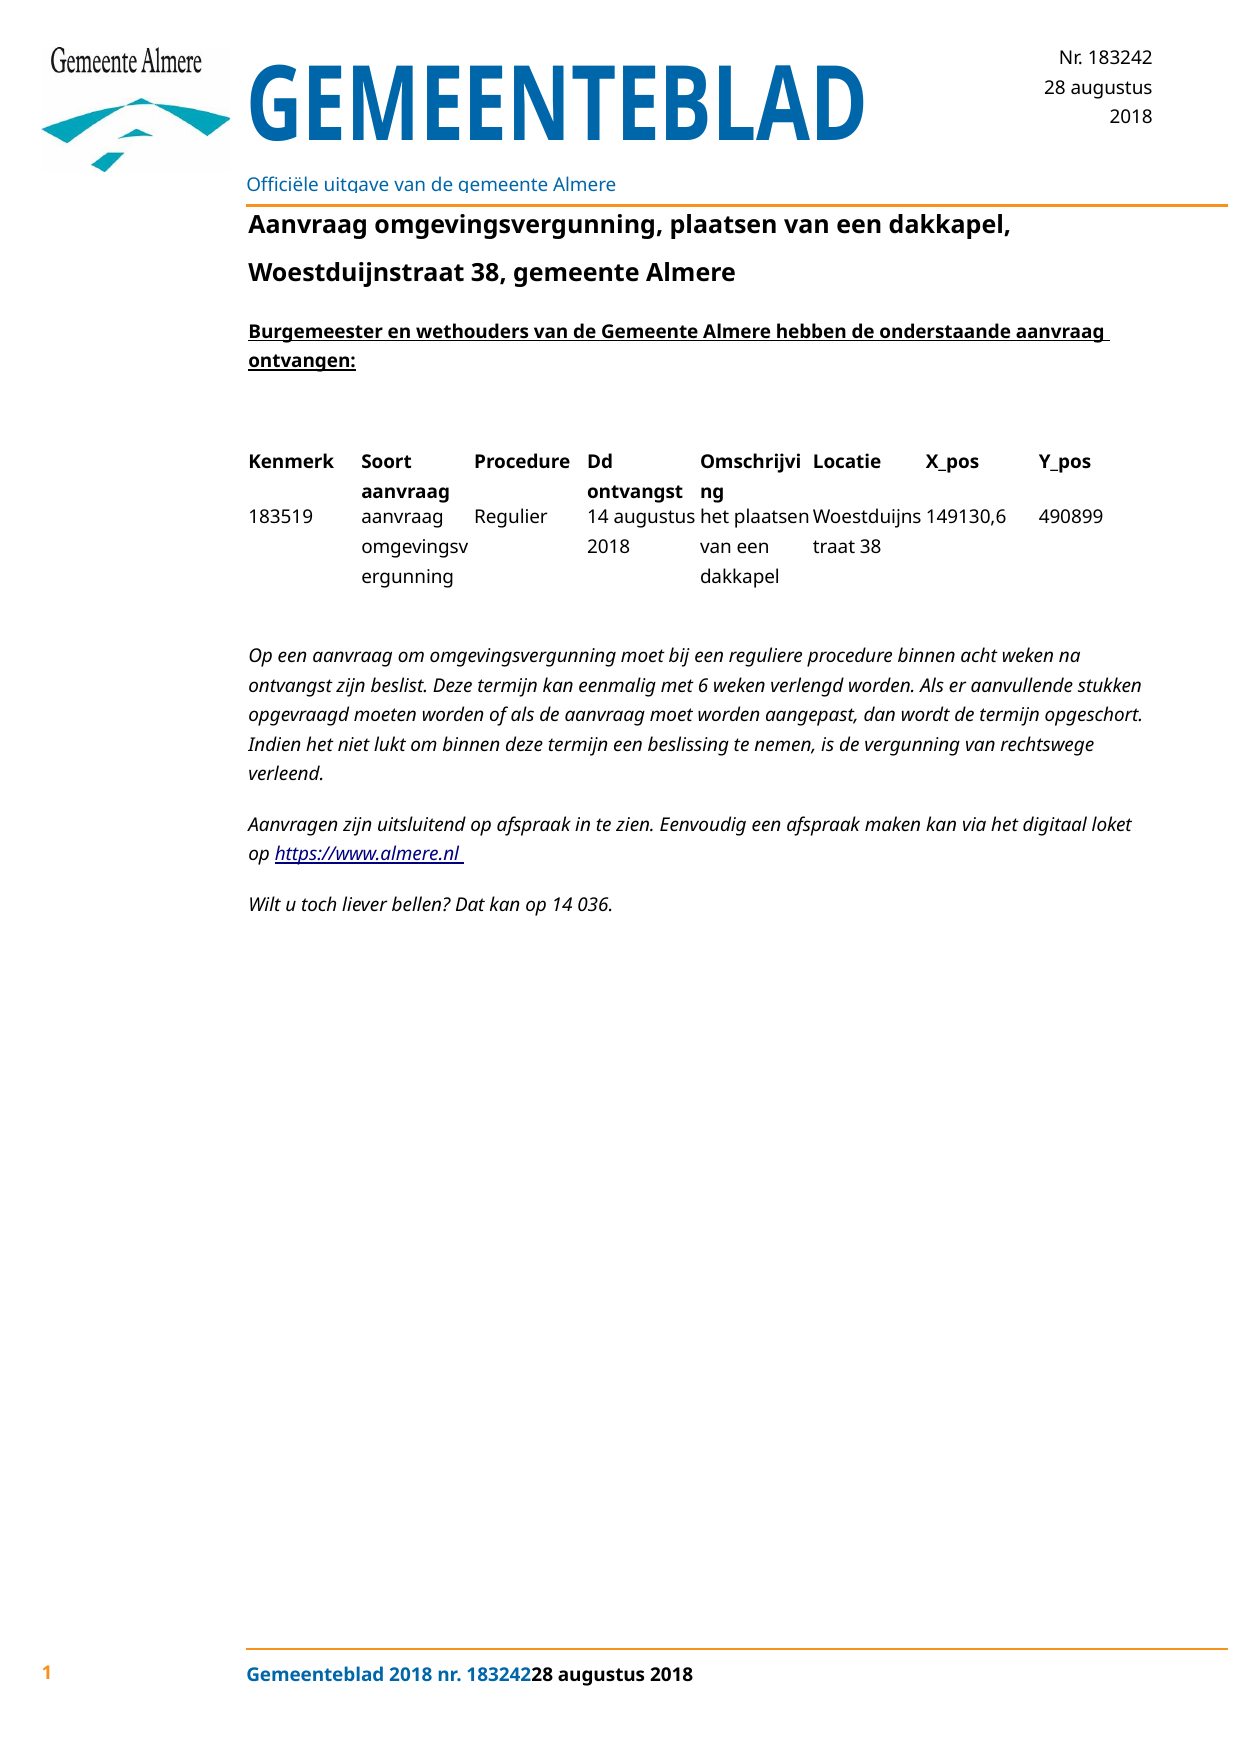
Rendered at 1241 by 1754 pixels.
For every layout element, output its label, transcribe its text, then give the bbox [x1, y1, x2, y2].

table_cell 490899 [1039, 504, 1152, 589]
table_cell Regulier [474, 504, 587, 589]
table_header X_pos [926, 449, 1038, 504]
text Burgemeester en wethouders van de Gemeente Almere hebben de onderstaande aanvraag ontvangen: [248, 318, 1152, 373]
table_header Soort aanvraag [361, 449, 474, 504]
table_cell 14 augustus 2018 [587, 504, 700, 589]
table_header Procedure [474, 449, 587, 504]
table_header Omschrijving [700, 449, 813, 504]
table_header Dd ontvangst [587, 449, 700, 504]
text Op een aanvraag om omgevingsvergunning moet bij een reguliere procedure binnen acht weken na ontvangst zijn beslist. Deze termijn kan eenmalig met 6 weken verlengd worden. Als er aanvullende stukken opgevraagd moeten worden of als de aanvraag moet worden aangepast, dan wordt de termijn opgeschort. Indien het niet lukt om binnen deze termijn een beslissing te nemen, is de vergunning van rechtswege verleend. [248, 642, 1152, 786]
table_header Locatie [813, 449, 926, 504]
text Wilt u toch liever bellen? Dat kan op 14 036. [248, 891, 1152, 917]
text Aanvraag omgevingsvergunning, plaatsen van een dakkapel, Woestduijnstraat 38, gemeente Almere [248, 207, 1152, 288]
text Aanvragen zijn uitsluitend op afspraak in te zien. Eenvoudig een afspraak maken kan via het digitaal loket op https://www.almere.nl [248, 811, 1152, 866]
picture [41, 47, 231, 172]
table_cell 183519 [248, 504, 361, 589]
table_header Kenmerk [248, 449, 361, 504]
table_cell het plaatsen van een dakkapel [700, 504, 813, 589]
table_cell aanvraag omgevingsvergunning [361, 504, 474, 589]
table_cell Woestduijnstraat 38 [813, 504, 926, 589]
table_cell 149130,6 [926, 504, 1038, 589]
table_header Y_pos [1039, 449, 1152, 504]
